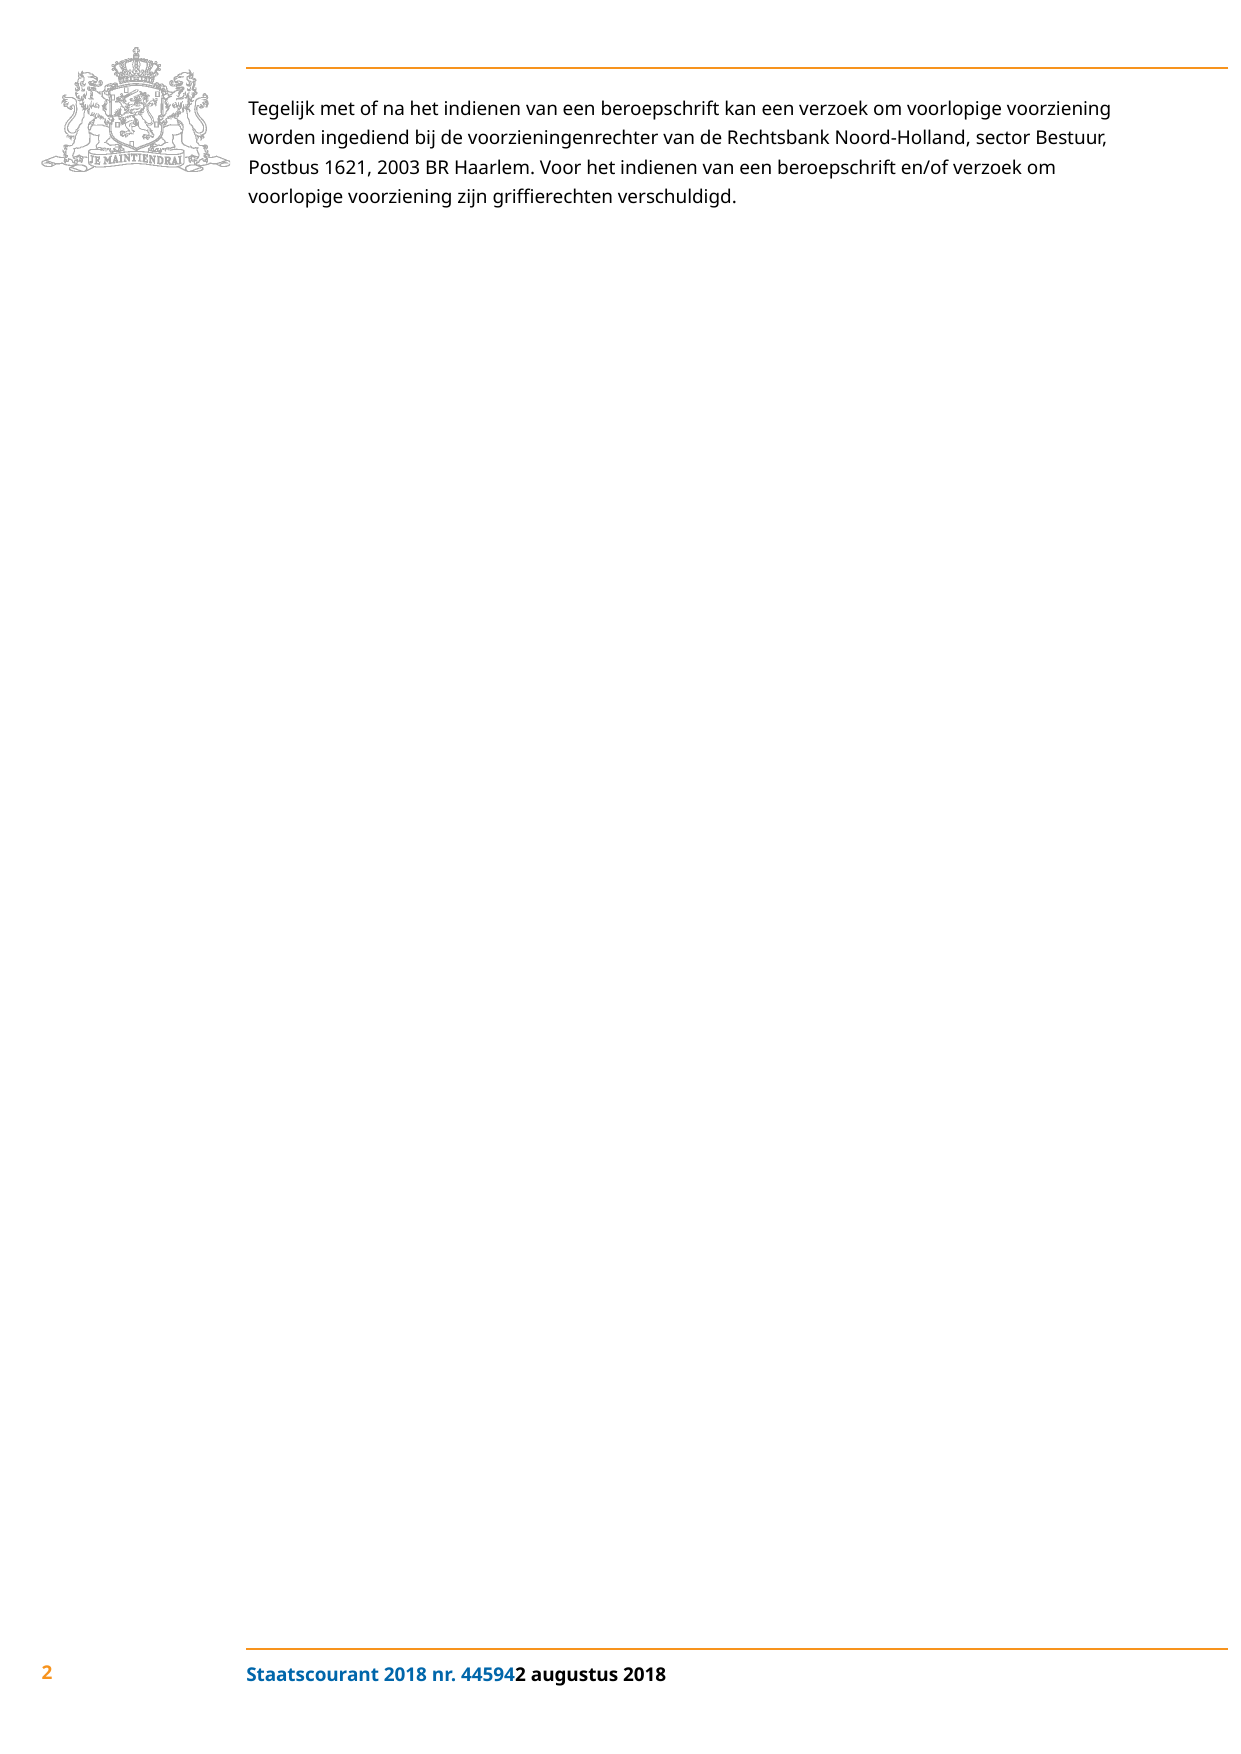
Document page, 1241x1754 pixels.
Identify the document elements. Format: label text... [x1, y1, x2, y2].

text Tegelijk met of na het indienen van een beroepschrift kan een verzoek om voorlopige voorziening worden ingediend bij de voorzieningenrechter van de Rechtsbank Noord-Holland, sector Bestuur, Postbus 1621, 2003 BR Haarlem. Voor het indienen van een beroepschrift en/of verzoek om voorlopige voorziening zijn griffierechten verschuldigd. [248, 95, 1152, 209]
picture [41, 47, 231, 172]
